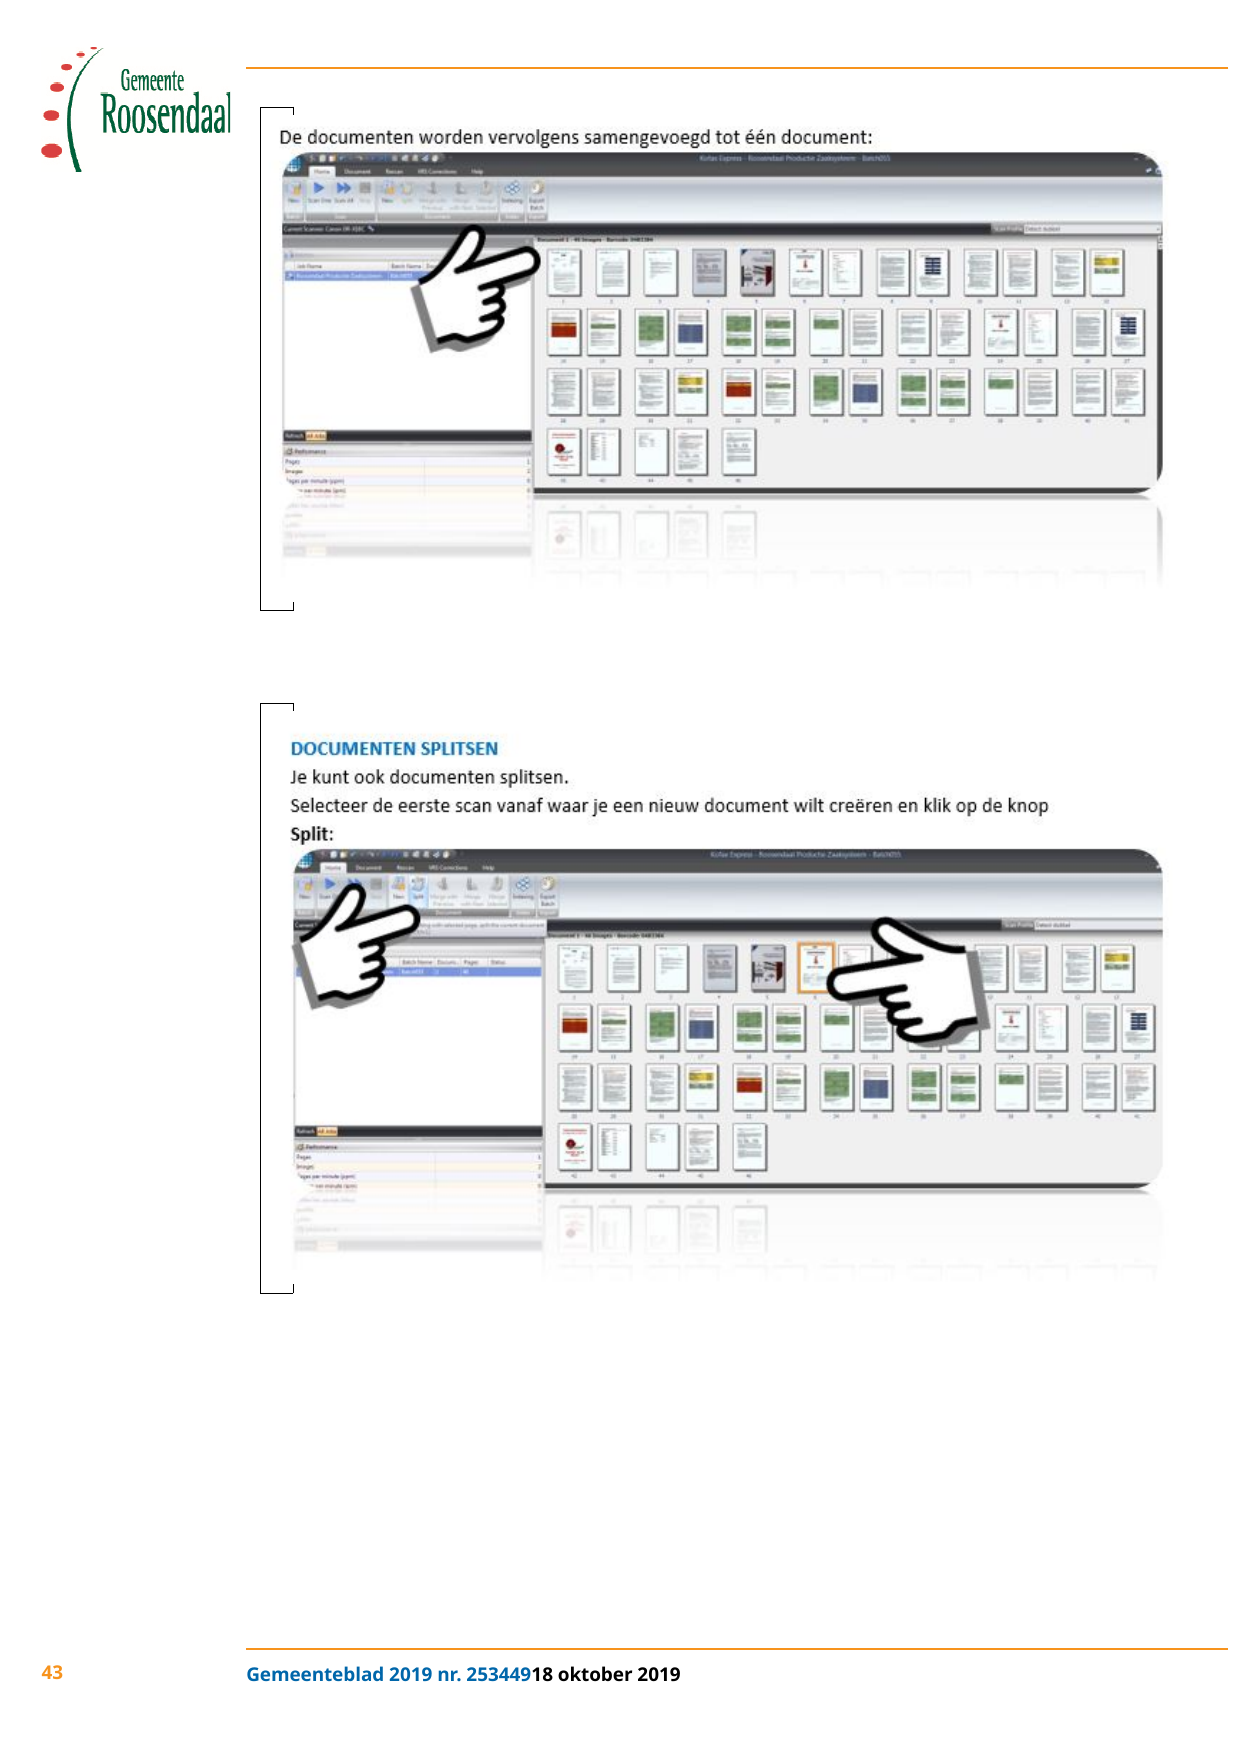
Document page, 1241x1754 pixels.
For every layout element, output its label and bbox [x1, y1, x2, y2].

picture [268, 711, 1173, 1284]
picture [268, 115, 1173, 602]
picture [41, 47, 231, 172]
